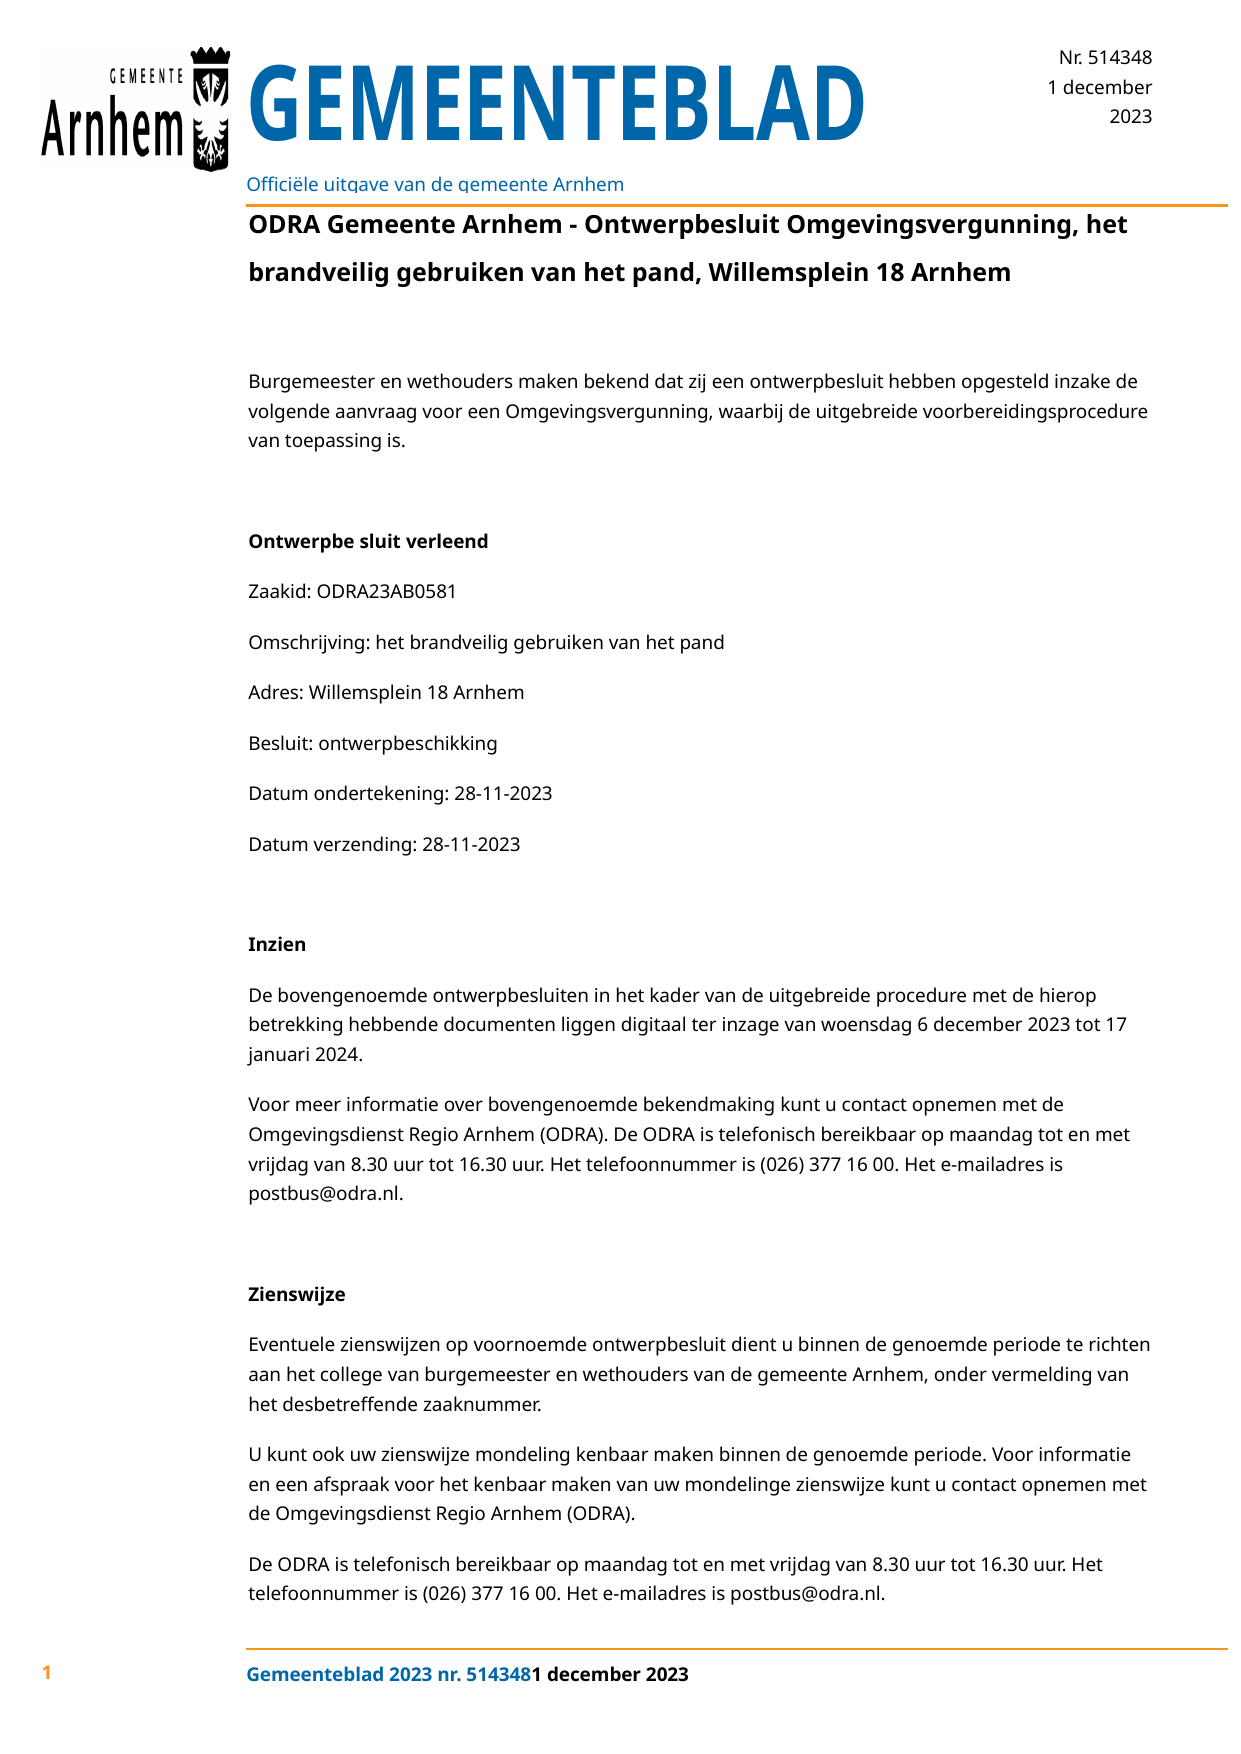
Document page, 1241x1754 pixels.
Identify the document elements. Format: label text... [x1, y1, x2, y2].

text Ontwerpbe sluit verleend [248, 528, 1152, 554]
text De bovengenoemde ontwerpbesluiten in het kader van de uitgebreide procedure met de hierop betrekking hebbende documenten liggen digitaal ter inzage van woensdag 6 december 2023 tot 17 januari 2024. [248, 982, 1152, 1067]
text Datum ondertekening: 28-11-2023 [248, 780, 1152, 806]
text De ODRA is telefonisch bereikbaar op maandag tot en met vrijdag van 8.30 uur tot 16.30 uur. Het telefoonnummer is (026) 377 16 00. Het e-mailadres is postbus@odra.nl. [248, 1551, 1152, 1606]
text U kunt ook uw zienswijze mondeling kenbaar maken binnen de genoemde periode. Voor informatie en een afspraak voor het kenbaar maken van uw mondelinge zienswijze kunt u contact opnemen met de Omgevingsdienst Regio Arnhem (ODRA). [248, 1441, 1152, 1526]
text Voor meer informatie over bovengenoemde bekendmaking kunt u contact opnemen met de Omgevingsdienst Regio Arnhem (ODRA). De ODRA is telefonisch bereikbaar op maandag tot en met vrijdag van 8.30 uur tot 16.30 uur. Het telefoonnummer is (026) 377 16 00. Het e-mailadres is postbus@odra.nl. [248, 1092, 1152, 1206]
text Omschrijving: het brandveilig gebruiken van het pand [248, 629, 1152, 655]
text Zienswijze [248, 1281, 1152, 1307]
picture [41, 47, 231, 172]
text ODRA Gemeente Arnhem - Ontwerpbesluit Omgevingsvergunning, het brandveilig gebruiken van het pand, Willemsplein 18 Arnhem [248, 207, 1152, 288]
text Datum verzending: 28-11-2023 [248, 831, 1152, 857]
text Inzien [248, 932, 1152, 957]
text Eventuele zienswijzen op voornoemde ontwerpbesluit dient u binnen de genoemde periode te richten aan het college van burgemeester en wethouders van de gemeente Arnhem, onder vermelding van het desbetreffende zaaknummer. [248, 1332, 1152, 1417]
text Burgemeester en wethouders maken bekend dat zij een ontwerpbesluit hebben opgesteld inzake de volgende aanvraag voor een Omgevingsvergunning, waarbij de uitgebreide voorbereidingsprocedure van toepassing is. [248, 368, 1152, 453]
text Zaakid: ODRA23AB0581 [248, 579, 1152, 604]
text Besluit: ontwerpbeschikking [248, 730, 1152, 756]
text Adres: Willemsplein 18 Arnhem [248, 679, 1152, 705]
